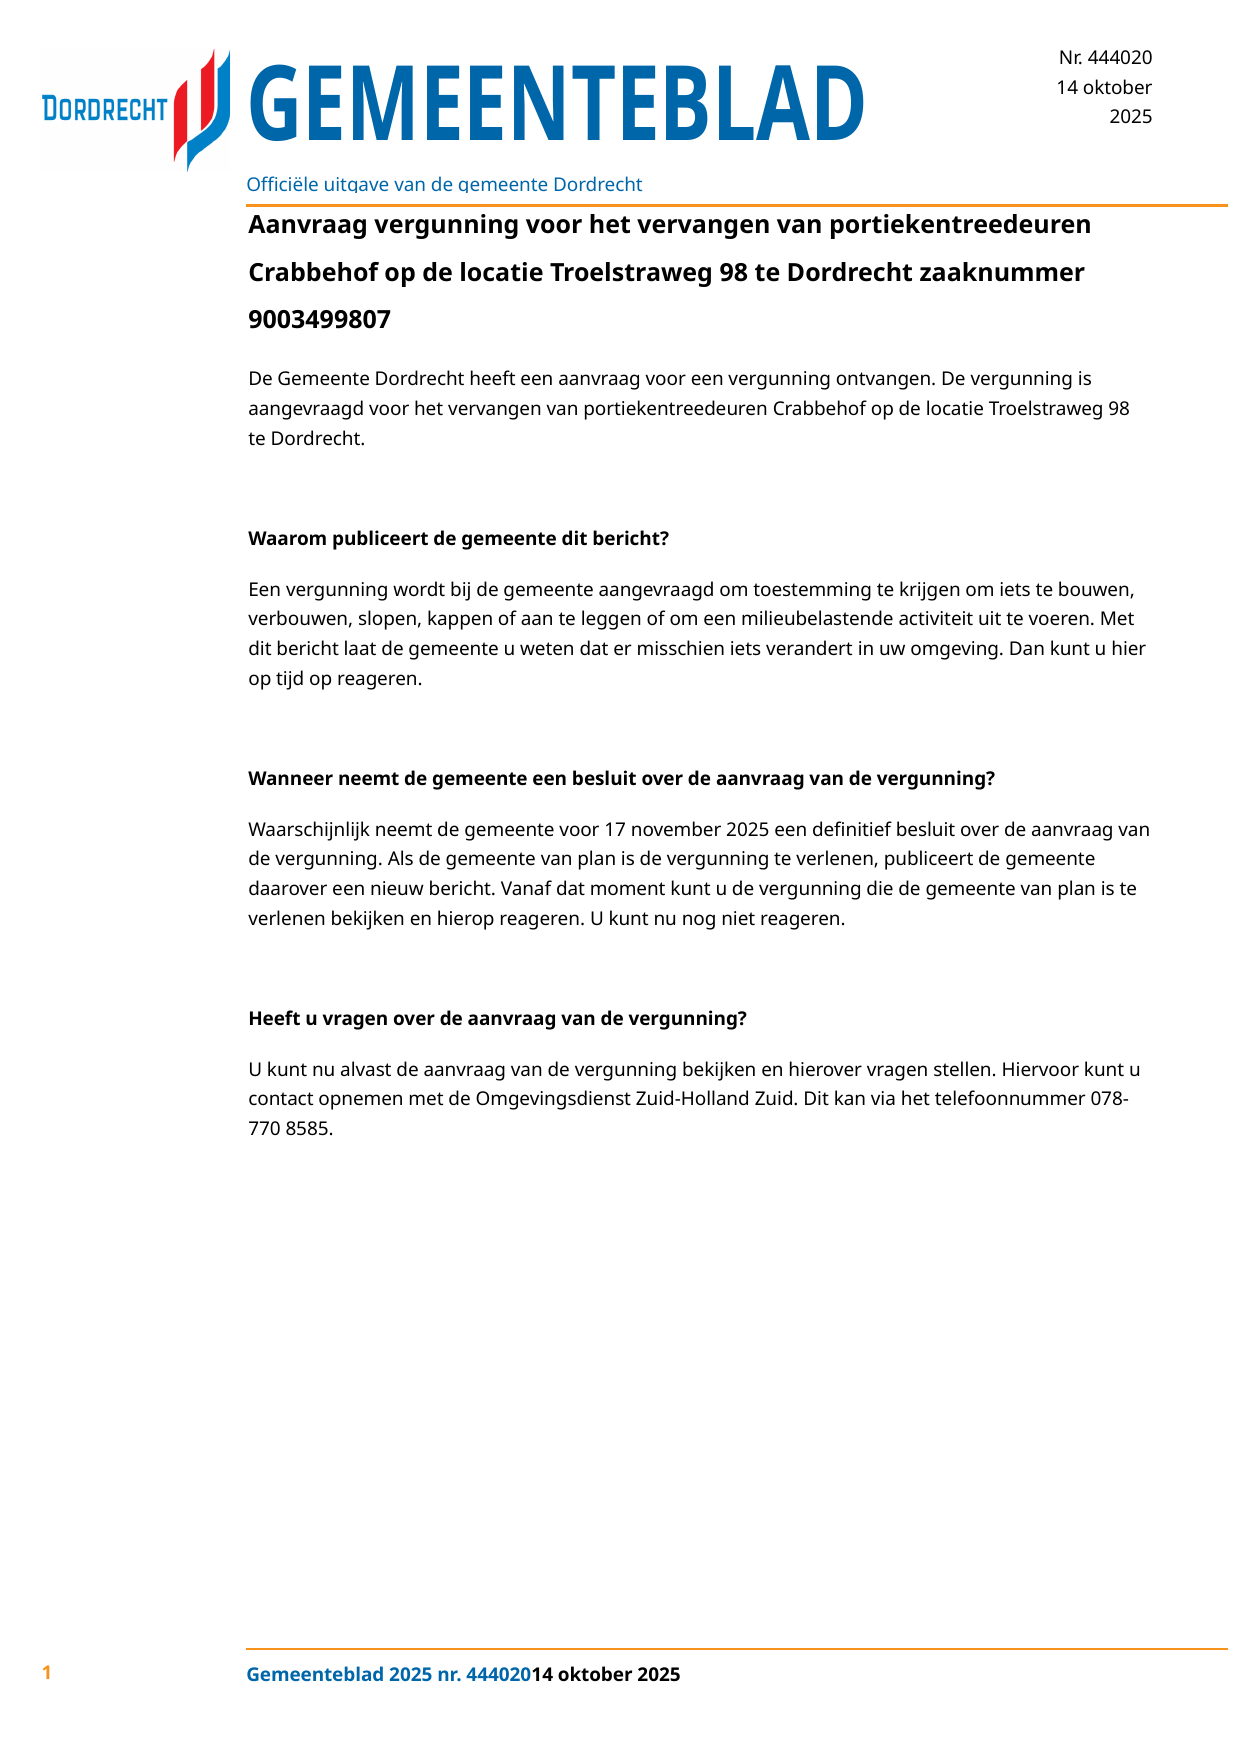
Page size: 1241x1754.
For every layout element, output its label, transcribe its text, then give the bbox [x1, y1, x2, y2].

text Wanneer neemt de gemeente een besluit over de aanvraag van de vergunning? [248, 766, 1152, 791]
text Waarom publiceert de gemeente dit bericht? [248, 526, 1152, 551]
text Aanvraag vergunning voor het vervangen van portiekentreedeuren Crabbehof op de locatie Troelstraweg 98 te Dordrecht zaaknummer 9003499807 [248, 207, 1152, 336]
text Waarschijnlijk neemt de gemeente voor 17 november 2025 een definitief besluit over de aanvraag van de vergunning. Als de gemeente van plan is de vergunning te verlenen, publiceert de gemeente daarover een nieuw bericht. Vanaf dat moment kunt u de vergunning die de gemeente van plan is te verlenen bekijken en hierop reageren. U kunt nu nog niet reageren. [248, 816, 1152, 930]
text Heeft u vragen over de aanvraag van de vergunning? [248, 1006, 1152, 1031]
picture [41, 47, 231, 172]
text U kunt nu alvast de aanvraag van de vergunning bekijken en hierover vragen stellen. Hiervoor kunt u contact opnemen met de Omgevingsdienst Zuid-Holland Zuid. Dit kan via het telefoonnummer 078-770 8585. [248, 1056, 1152, 1141]
text De Gemeente Dordrecht heeft een aanvraag voor een vergunning ontvangen. De vergunning is aangevraagd voor het vervangen van portiekentreedeuren Crabbehof op de locatie Troelstraweg 98 te Dordrecht. [248, 366, 1152, 450]
text Een vergunning wordt bij de gemeente aangevraagd om toestemming te krijgen om iets te bouwen, verbouwen, slopen, kappen of aan te leggen of om een milieubelastende activiteit uit te voeren. Met dit bericht laat de gemeente u weten dat er misschien iets verandert in uw omgeving. Dan kunt u hier op tijd op reageren. [248, 576, 1152, 690]
